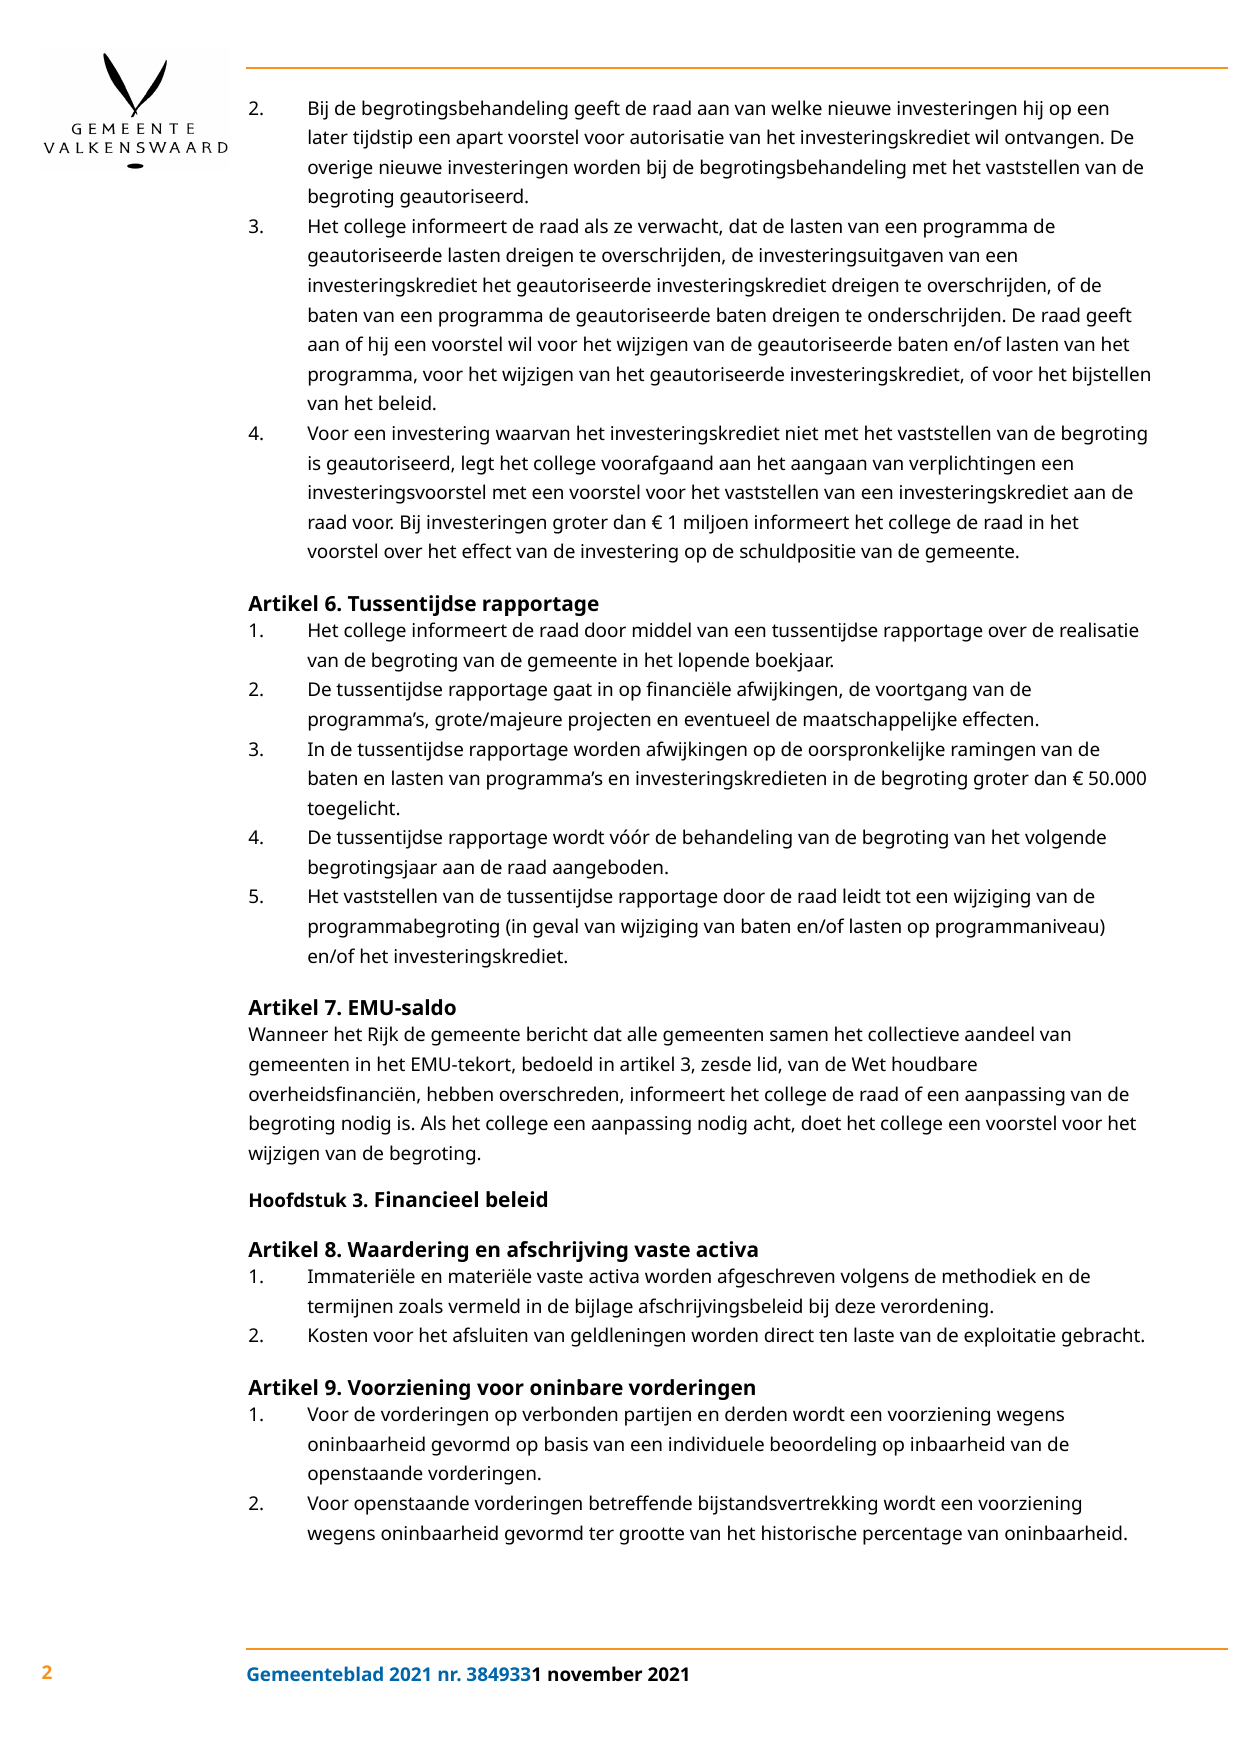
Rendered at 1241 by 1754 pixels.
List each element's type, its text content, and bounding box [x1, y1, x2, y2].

list Kosten voor het afsluiten van geldleningen worden direct ten laste van de exploitatie gebracht. [248, 1322, 1152, 1348]
list Voor een investering waarvan het investeringskrediet niet met het vaststellen van de begroting is geautoriseerd, legt het college voorafgaand aan het aangaan van verplichtingen een investeringsvoorstel met een voorstel voor het vaststellen van een investeringskrediet aan de raad voor. Bij investeringen groter dan € 1 miljoen informeert het college de raad in het voorstel over het effect van de investering op de schuldpositie van de gemeente. [248, 420, 1152, 564]
list Immateriële en materiële vaste activa worden afgeschreven volgens de methodiek en de termijnen zoals vermeld in de bijlage afschrijvingsbeleid bij deze verordening. [248, 1263, 1152, 1319]
list De tussentijdse rapportage wordt vóór de behandeling van de begroting van het volgende begrotingsjaar aan de raad aangeboden. [248, 824, 1152, 880]
list Voor openstaande vorderingen betreffende bijstandsvertrekking wordt een voorziening wegens oninbaarheid gevormd ter grootte van het historische percentage van oninbaarheid. [248, 1490, 1152, 1545]
text Hoofdstuk 3. Financieel beleid [248, 1186, 1152, 1214]
list Het college informeert de raad door middel van een tussentijdse rapportage over de realisatie van de begroting van de gemeente in het lopende boekjaar. [248, 617, 1152, 673]
text Wanneer het Rijk de gemeente bericht dat alle gemeenten samen het collectieve aandeel van gemeenten in het EMU-tekort, bedoeld in artikel 3, zesde lid, van de Wet houdbare overheidsfinanciën, hebben overschreden, informeert het college de raad of een aanpassing van de begroting nodig is. Als het college een aanpassing nodig acht, doet het college een voorstel voor het wijzigen van de begroting. [248, 1022, 1152, 1166]
text Artikel 9. Voorziening voor oninbare vorderingen [248, 1373, 1152, 1401]
list Voor de vorderingen op verbonden partijen en derden wordt een voorziening wegens oninbaarheid gevormd op basis van een individuele beoordeling op inbaarheid van de openstaande vorderingen. [248, 1401, 1152, 1486]
list Het college informeert de raad als ze verwacht, dat de lasten van een programma de geautoriseerde lasten dreigen te overschrijden, de investeringsuitgaven van een investeringskrediet het geautoriseerde investeringskrediet dreigen te overschrijden, of de baten van een programma de geautoriseerde baten dreigen te onderschrijden. De raad geeft aan of hij een voorstel wil voor het wijzigen van de geautoriseerde baten en/of lasten van het programma, voor het wijzigen van het geautoriseerde investeringskrediet, of voor het bijstellen van het beleid. [248, 213, 1152, 416]
list Bij de begrotingsbehandeling geeft de raad aan van welke nieuwe investeringen hij op een later tijdstip een apart voorstel voor autorisatie van het investeringskrediet wil ontvangen. De overige nieuwe investeringen worden bij de begrotingsbehandeling met het vaststellen van de begroting geautoriseerd. [248, 95, 1152, 209]
list De tussentijdse rapportage gaat in op financiële afwijkingen, de voortgang van de programma’s, grote/majeure projecten en eventueel de maatschappelijke effecten. [248, 677, 1152, 732]
picture [41, 47, 231, 172]
list Het vaststellen van de tussentijdse rapportage door de raad leidt tot een wijziging van de programmabegroting (in geval van wijziging van baten en/of lasten op programmaniveau) en/of het investeringskrediet. [248, 884, 1152, 968]
text Artikel 7. EMU-saldo [248, 993, 1152, 1022]
text Artikel 8. Waardering en afschrijving vaste activa [248, 1235, 1152, 1263]
text Artikel 6. Tussentijdse rapportage [248, 589, 1152, 617]
list In de tussentijdse rapportage worden afwijkingen op de oorspronkelijke ramingen van de baten en lasten van programma’s en investeringskredieten in de begroting groter dan € 50.000 toegelicht. [248, 736, 1152, 821]
